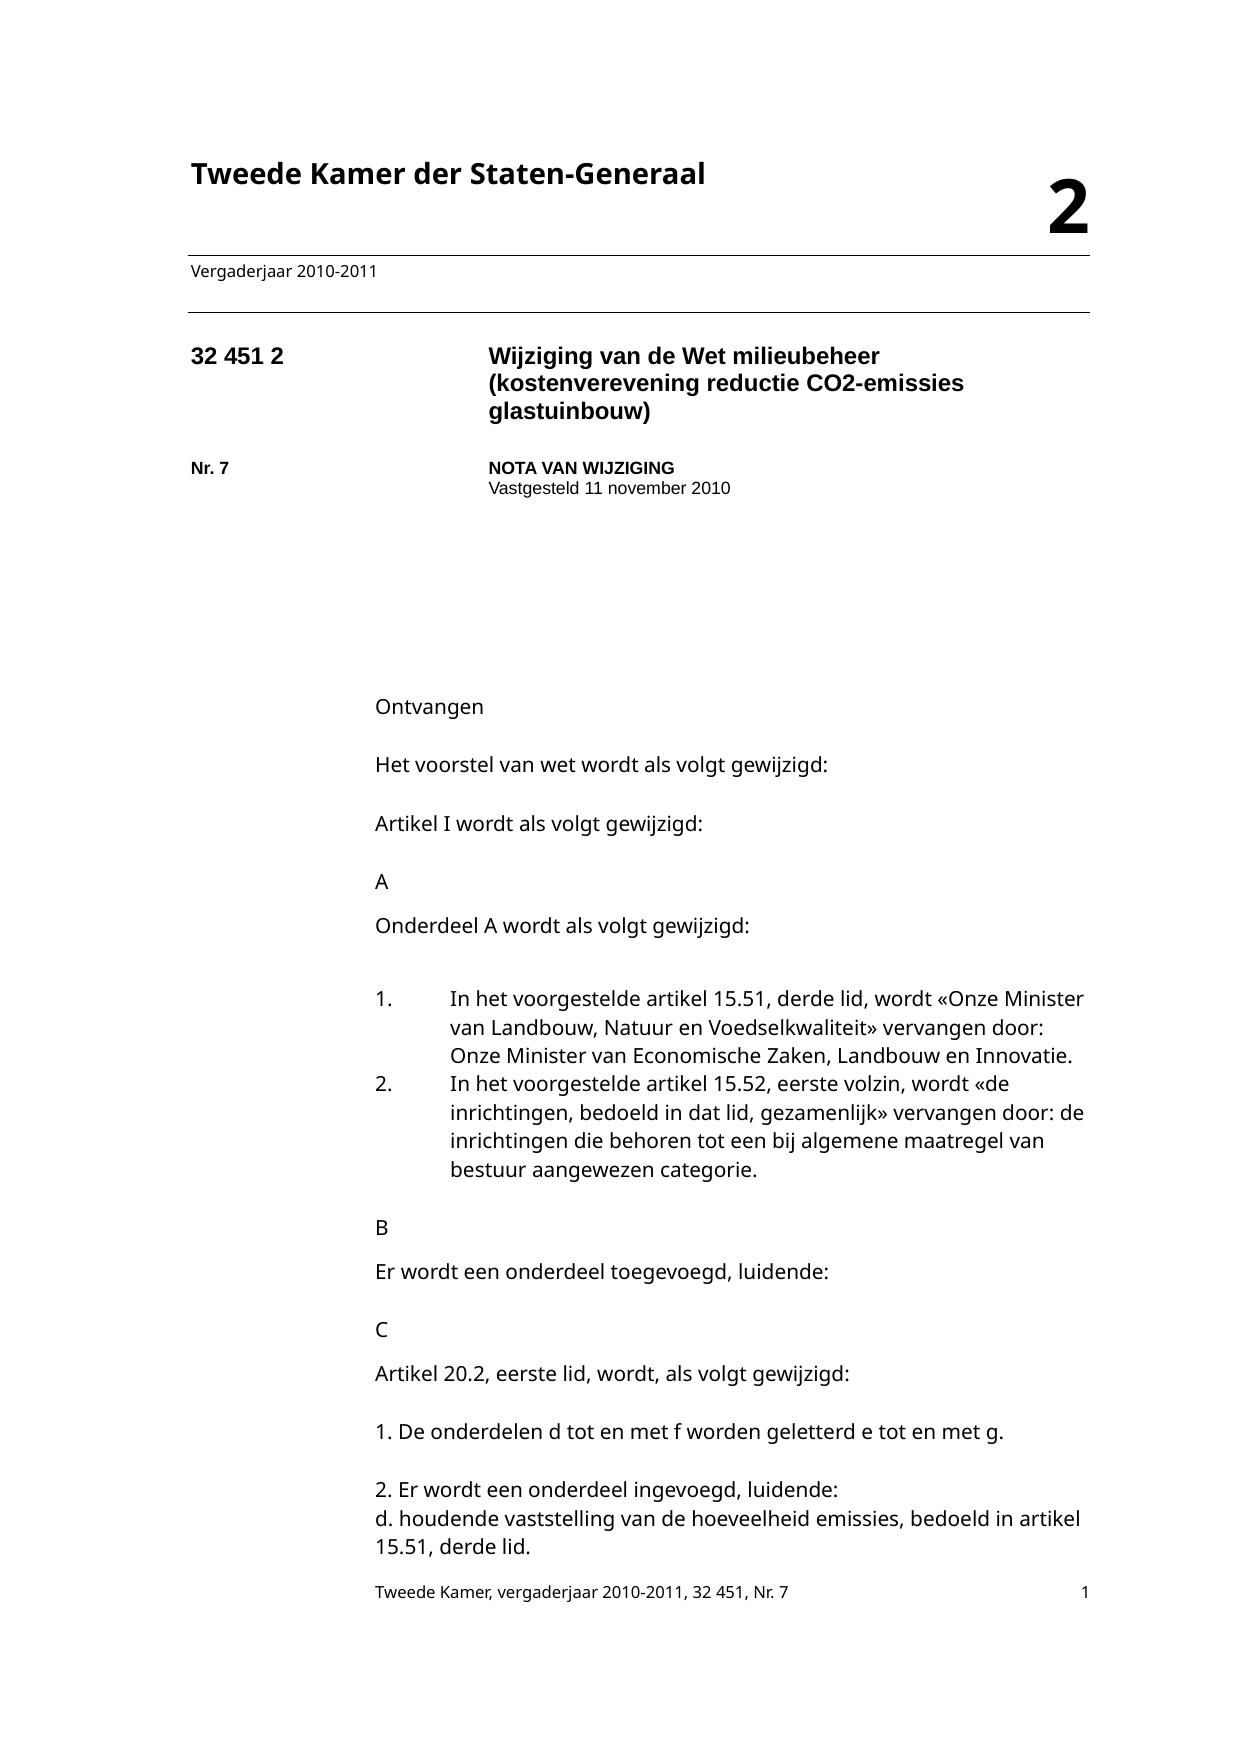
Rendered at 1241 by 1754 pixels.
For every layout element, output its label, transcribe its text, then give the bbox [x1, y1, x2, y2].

table_cell Nr. 7 [188, 455, 485, 573]
table_cell Vergaderjaar 2010-2011 [188, 256, 485, 312]
text Artikel 20.2, eerste lid, wordt, als volgt gewijzigd: [375, 1359, 1090, 1387]
text Onderdeel A wordt als volgt gewijzigd: [375, 911, 1090, 939]
text Er wordt een onderdeel toegevoegd, luidende: [375, 1257, 1090, 1285]
table_cell [485, 313, 1090, 339]
text 1. De onderdelen d tot en met f worden geletterd e tot en met g. [375, 1417, 1090, 1446]
text B [375, 1213, 1090, 1242]
table_cell 32 451 2 [188, 339, 485, 454]
text Artikel I wordt als volgt gewijzigd: [375, 809, 1090, 837]
text Ontvangen [375, 692, 1090, 721]
table_cell Wijziging van de Wet milieubeheer (kostenverevening reductie CO2-emissies glastuinbouw) [485, 339, 1090, 454]
text A [375, 867, 1090, 896]
table_cell NOTA VAN WIJZIGING Vastgesteld 11 november 2010 [485, 455, 1090, 573]
table_cell [188, 313, 485, 339]
table_cell [485, 256, 1090, 312]
table_header 2 [910, 150, 1090, 255]
list In het voorgestelde artikel 15.52, eerste volzin, wordt «de inrichtingen, bedoeld in dat lid, gezamenlijk» vervangen door: de inrichtingen die behoren tot een bij algemene maatregel van bestuur aangewezen categorie. [375, 1069, 1090, 1183]
text 2. Er wordt een onderdeel ingevoegd, luidende: [375, 1476, 1090, 1504]
text Het voorstel van wet wordt als volgt gewijzigd: [375, 751, 1090, 779]
table_header Tweede Kamer der Staten-Generaal [188, 150, 909, 255]
list In het voorgestelde artikel 15.51, derde lid, wordt «Onze Minister van Landbouw, Natuur en Voedselkwaliteit» vervangen door: Onze Minister van Economische Zaken, Landbouw en Innovatie. [375, 984, 1090, 1069]
text C [375, 1315, 1090, 1344]
text d. houdende vaststelling van de hoeveelheid emissies, bedoeld in artikel 15.51, derde lid. [375, 1504, 1090, 1561]
